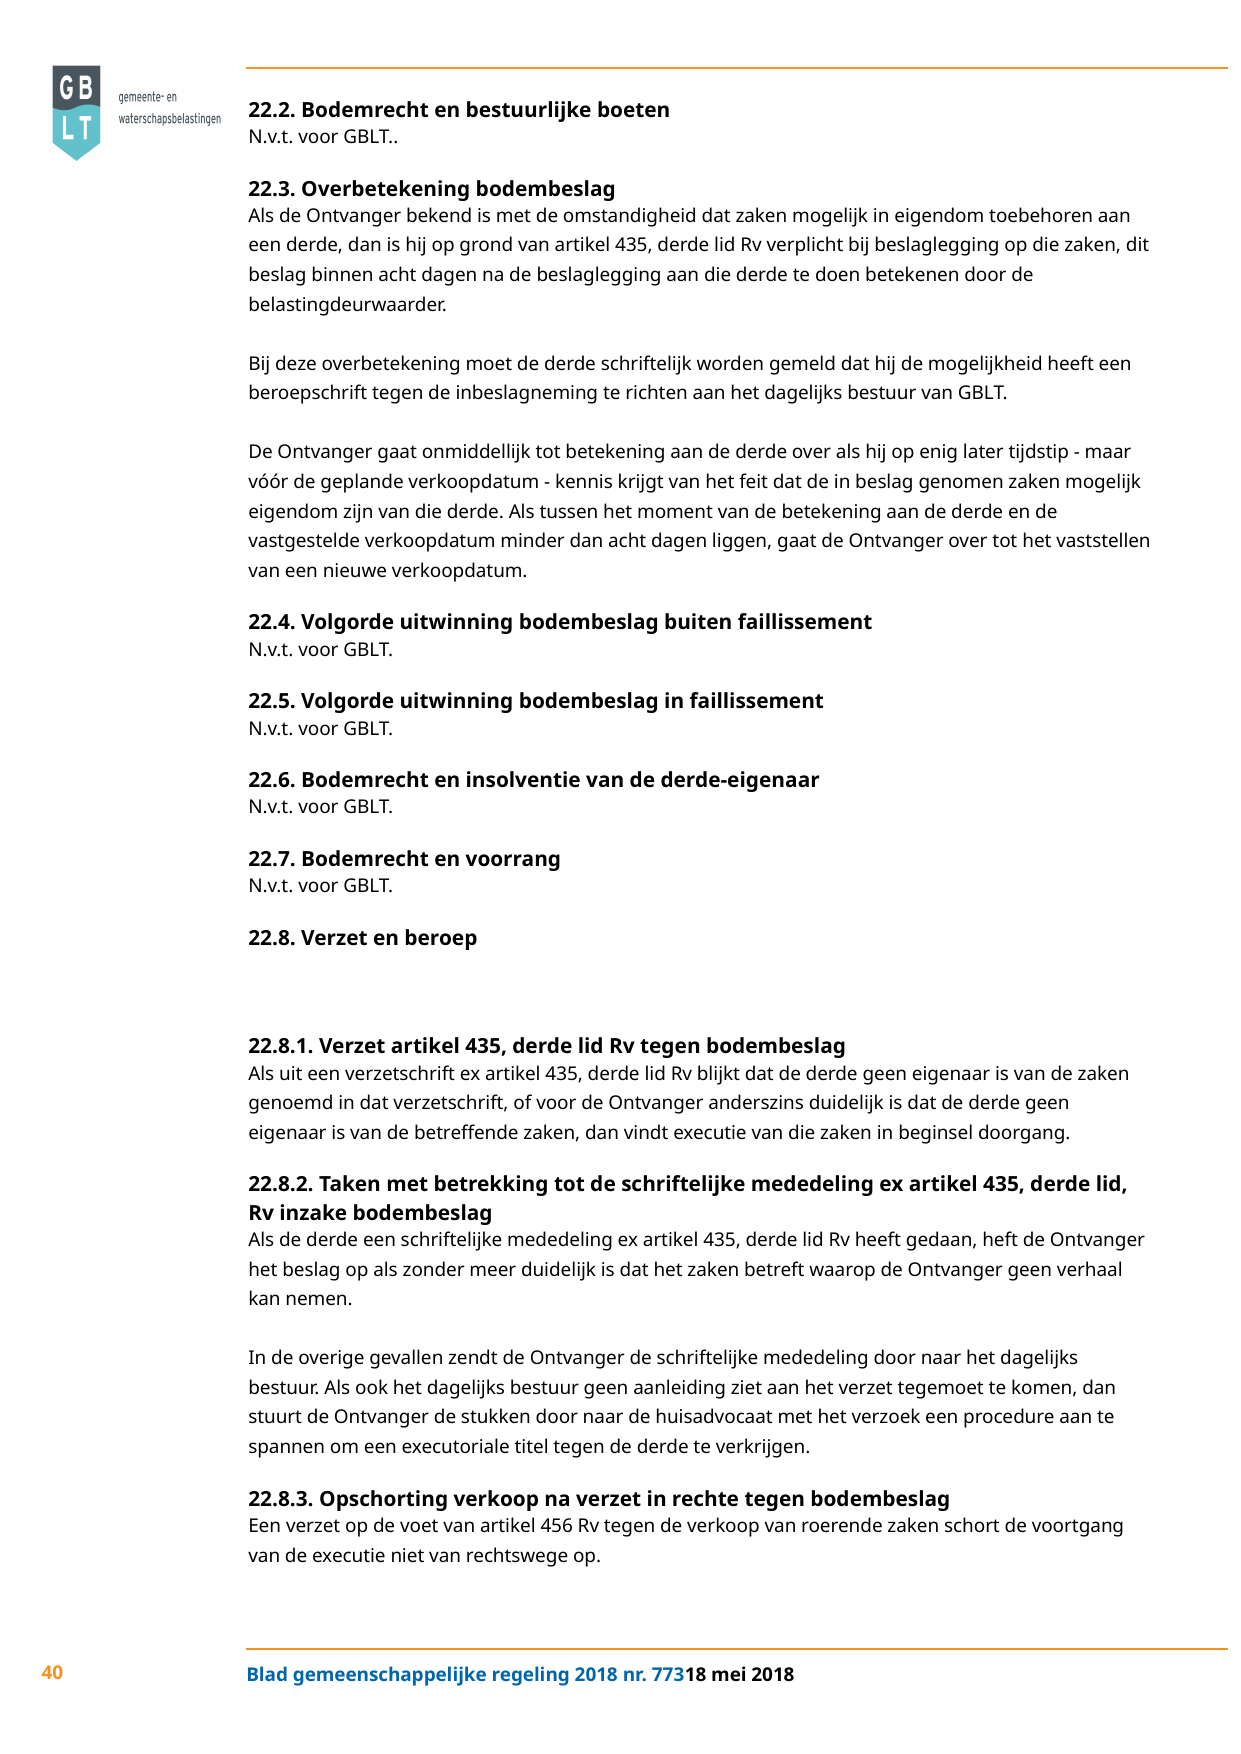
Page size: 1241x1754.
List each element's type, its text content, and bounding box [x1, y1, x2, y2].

picture [41, 47, 231, 172]
text In de overige gevallen zendt de Ontvanger de schriftelijke mededeling door naar het dagelijks bestuur. Als ook het dagelijks bestuur geen aanleiding ziet aan het verzet tegemoet te komen, dan stuurt de Ontvanger de stukken door naar de huisadvocaat met het verzoek een procedure aan te spannen om een executoriale titel tegen de derde te verkrijgen. [248, 1344, 1152, 1459]
text N.v.t. voor GBLT.. [248, 123, 1152, 149]
text N.v.t. voor GBLT. [248, 872, 1152, 898]
text Als de Ontvanger bekend is met de omstandigheid dat zaken mogelijk in eigendom toebehoren aan een derde, dan is hij op grond van artikel 435, derde lid Rv verplicht bij beslaglegging op die zaken, dit beslag binnen acht dagen na de beslaglegging aan die derde te doen betekenen door de belastingdeurwaarder. [248, 202, 1152, 317]
text 22.2. Bodemrecht en bestuurlijke boeten [248, 95, 1152, 123]
text Een verzet op de voet van artikel 456 Rv tegen de verkoop van roerende zaken schort de voortgang van de executie niet van rechtswege op. [248, 1512, 1152, 1567]
text 22.4. Volgorde uitwinning bodembeslag buiten faillissement [248, 607, 1152, 636]
text N.v.t. voor GBLT. [248, 794, 1152, 819]
text 22.6. Bodemrecht en insolventie van de derde-eigenaar [248, 765, 1152, 794]
text Bij deze overbetekening moet de derde schriftelijk worden gemeld dat hij de mogelijkheid heeft een beroepschrift tegen de inbeslagneming te richten aan het dagelijks bestuur van GBLT. [248, 350, 1152, 405]
text 22.7. Bodemrecht en voorrang [248, 844, 1152, 872]
text De Ontvanger gaat onmiddellijk tot betekening aan de derde over als hij op enig later tijdstip - maar vóór de geplande verkoopdatum - kennis krijgt van het feit dat de in beslag genomen zaken mogelijk eigendom zijn van die derde. Als tussen het moment van de betekening aan de derde en de vastgestelde verkoopdatum minder dan acht dagen liggen, gaat de Ontvanger over tot het vaststellen van een nieuwe verkoopdatum. [248, 439, 1152, 583]
text 22.3. Overbetekening bodembeslag [248, 174, 1152, 202]
text Als uit een verzetschrift ex artikel 435, derde lid Rv blijkt dat de derde geen eigenaar is van de zaken genoemd in dat verzetschrift, of voor de Ontvanger anderszins duidelijk is dat de derde geen eigenaar is van de betreffende zaken, dan vindt executie van die zaken in beginsel doorgang. [248, 1060, 1152, 1145]
text 22.8.2. Taken met betrekking tot de schriftelijke mededeling ex artikel 435, derde lid, Rv inzake bodembeslag [248, 1169, 1152, 1226]
text 22.5. Volgorde uitwinning bodembeslag in faillissement [248, 686, 1152, 715]
text 22.8. Verzet en beroep [248, 923, 1152, 951]
text 22.8.3. Opschorting verkoop na verzet in rechte tegen bodembeslag [248, 1484, 1152, 1512]
text N.v.t. voor GBLT. [248, 715, 1152, 741]
text 22.8.1. Verzet artikel 435, derde lid Rv tegen bodembeslag [248, 1031, 1152, 1060]
text Als de derde een schriftelijke mededeling ex artikel 435, derde lid Rv heeft gedaan, heft de Ontvanger het beslag op als zonder meer duidelijk is dat het zaken betreft waarop de Ontvanger geen verhaal kan nemen. [248, 1226, 1152, 1311]
text N.v.t. voor GBLT. [248, 636, 1152, 662]
